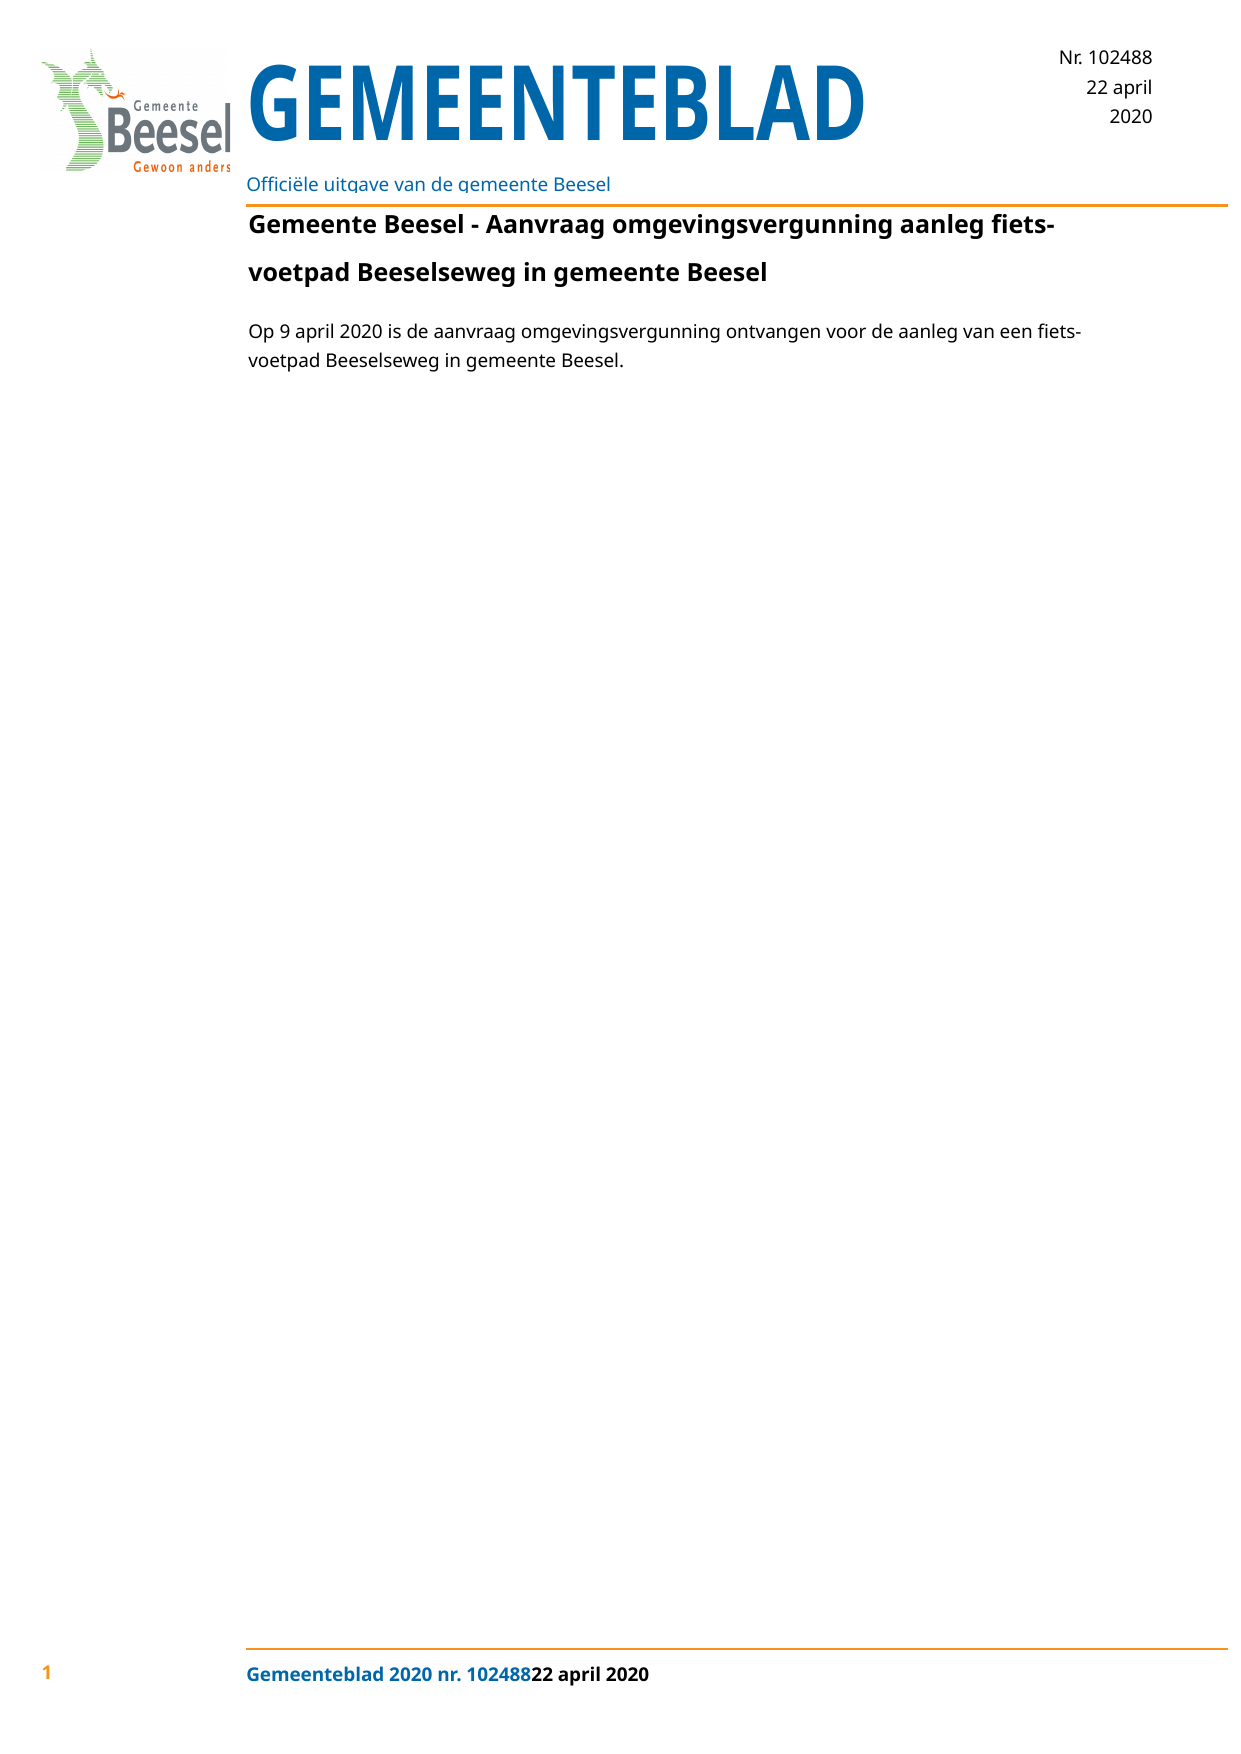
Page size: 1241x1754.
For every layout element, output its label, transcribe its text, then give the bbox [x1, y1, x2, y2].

text Gemeente Beesel - Aanvraag omgevingsvergunning aanleg fiets-voetpad Beeselseweg in gemeente Beesel [248, 207, 1152, 288]
picture [41, 47, 231, 172]
text Op 9 april 2020 is de aanvraag omgevingsvergunning ontvangen voor de aanleg van een fiets-voetpad Beeselseweg in gemeente Beesel. [248, 318, 1152, 373]
